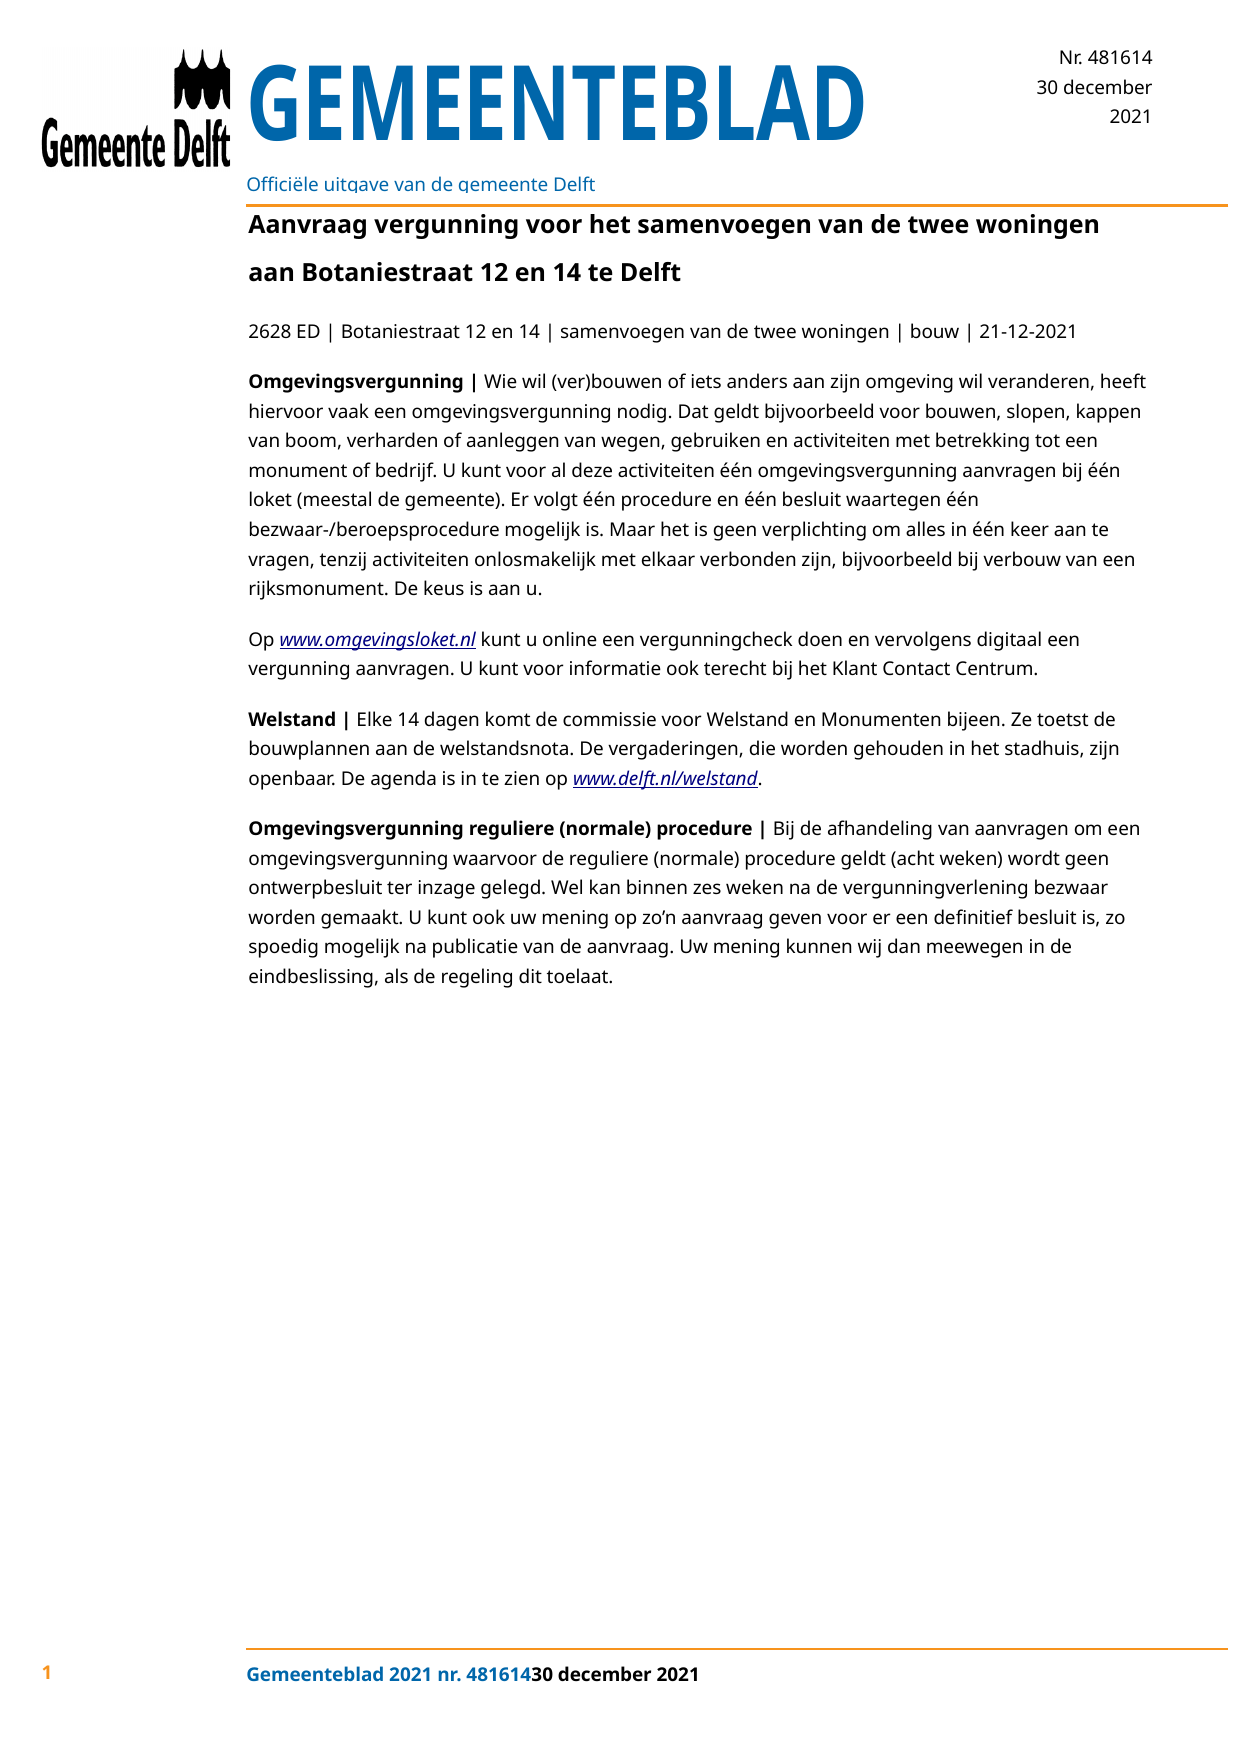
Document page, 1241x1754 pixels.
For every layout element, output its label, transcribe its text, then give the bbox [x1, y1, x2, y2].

text Aanvraag vergunning voor het samenvoegen van de twee woningen aan Botaniestraat 12 en 14 te Delft [248, 207, 1152, 288]
text Welstand | Elke 14 dagen komt de commissie voor Welstand en Monumenten bijeen. Ze toetst de bouwplannen aan de welstandsnota. De vergaderingen, die worden gehouden in het stadhuis, zijn openbaar. De agenda is in te zien op www.delft.nl/welstand. [248, 706, 1152, 791]
text Omgevingsvergunning | Wie wil (ver)bouwen of iets anders aan zijn omgeving wil veranderen, heeft hiervoor vaak een omgevingsvergunning nodig. Dat geldt bijvoorbeeld voor bouwen, slopen, kappen van boom, verharden of aanleggen van wegen, gebruiken en activiteiten met betrekking tot een monument of bedrijf. U kunt voor al deze activiteiten één omgevingsvergunning aanvragen bij één loket (meestal de gemeente). Er volgt één procedure en één besluit waartegen één bezwaar-/beroepsprocedure mogelijk is. Maar het is geen verplichting om alles in één keer aan te vragen, tenzij activiteiten onlosmakelijk met elkaar verbonden zijn, bijvoorbeeld bij verbouw van een rijksmonument. De keus is aan u. [248, 368, 1152, 601]
text 2628 ED | Botaniestraat 12 en 14 | samenvoegen van de twee woningen | bouw | 21-12-2021 [248, 318, 1152, 344]
text Op www.omgevingsloket.nl kunt u online een vergunningcheck doen en vervolgens digitaal een vergunning aanvragen. U kunt voor informatie ook terecht bij het Klant Contact Centrum. [248, 626, 1152, 681]
text Omgevingsvergunning reguliere (normale) procedure | Bij de afhandeling van aanvragen om een omgevingsvergunning waarvoor de reguliere (normale) procedure geldt (acht weken) wordt geen ontwerpbesluit ter inzage gelegd. Wel kan binnen zes weken na de vergunningverlening bezwaar worden gemaakt. U kunt ook uw mening op zo’n aanvraag geven voor er een definitief besluit is, zo spoedig mogelijk na publicatie van de aanvraag. Uw mening kunnen wij dan meewegen in de eindbeslissing, als de regeling dit toelaat. [248, 815, 1152, 989]
picture [41, 47, 231, 172]
